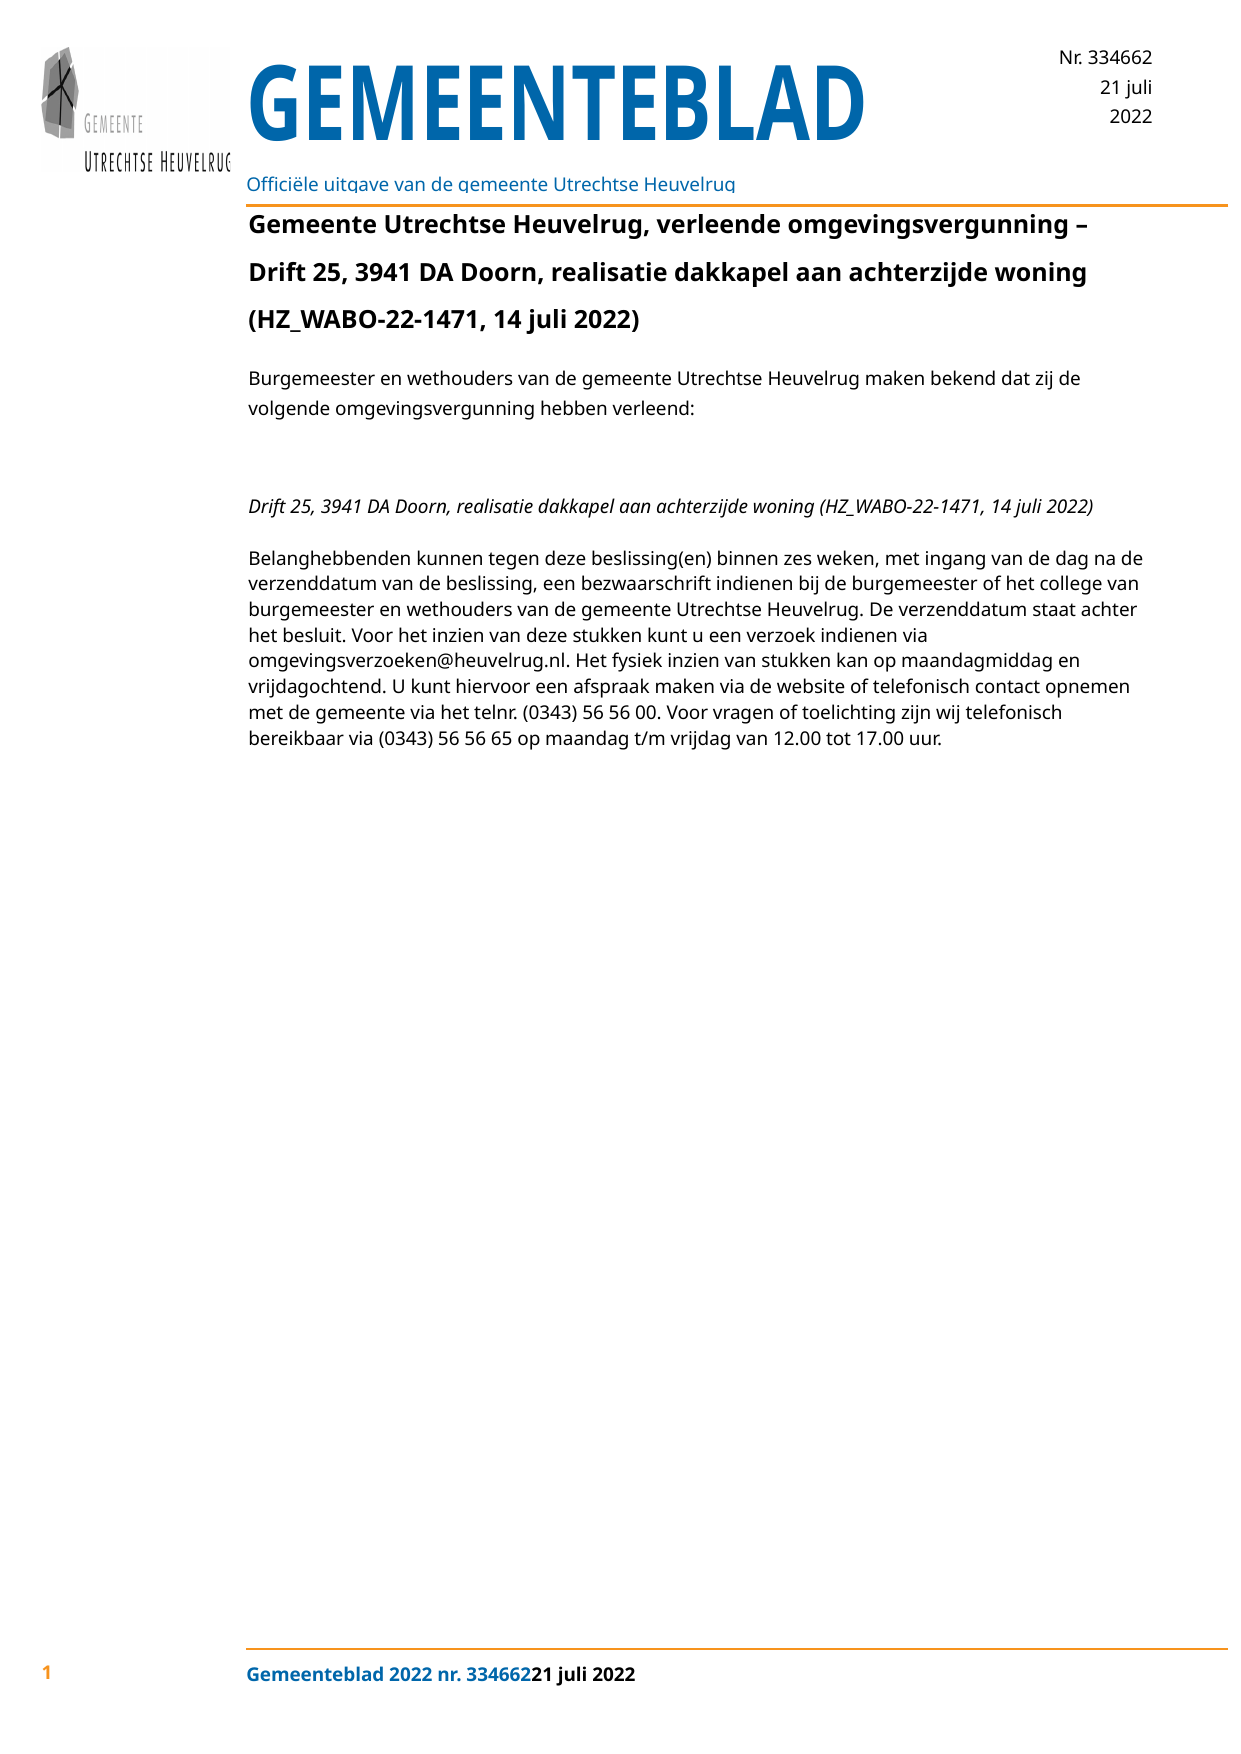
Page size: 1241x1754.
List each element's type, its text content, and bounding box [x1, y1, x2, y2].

picture [41, 47, 231, 172]
text Gemeente Utrechtse Heuvelrug, verleende omgevingsvergunning – Drift 25, 3941 DA Doorn, realisatie dakkapel aan achterzijde woning (HZ_WABO-22-1471, 14 juli 2022) [248, 207, 1152, 336]
text Burgemeester en wethouders van de gemeente Utrechtse Heuvelrug maken bekend dat zij de volgende omgevingsvergunning hebben verleend: [248, 366, 1152, 421]
text Belanghebbenden kunnen tegen deze beslissing(en) binnen zes weken, met ingang van de dag na de verzenddatum van de beslissing, een bezwaarschrift indienen bij de burgemeester of het college van burgemeester en wethouders van de gemeente Utrechtse Heuvelrug. De verzenddatum staat achter het besluit. Voor het inzien van deze stukken kunt u een verzoek indienen via omgevingsverzoeken@heuvelrug.nl. Het fysiek inzien van stukken kan op maandagmiddag en vrijdagochtend. U kunt hiervoor een afspraak maken via de website of telefonisch contact opnemen met de gemeente via het telnr. (0343) 56 56 00. Voor vragen of toelichting zijn wij telefonisch bereikbaar via (0343) 56 56 65 op maandag t/m vrijdag van 12.00 tot 17.00 uur. [248, 545, 1152, 751]
text Drift 25, 3941 DA Doorn, realisatie dakkapel aan achterzijde woning (HZ_WABO-22-1471, 14 juli 2022) [248, 493, 1152, 519]
